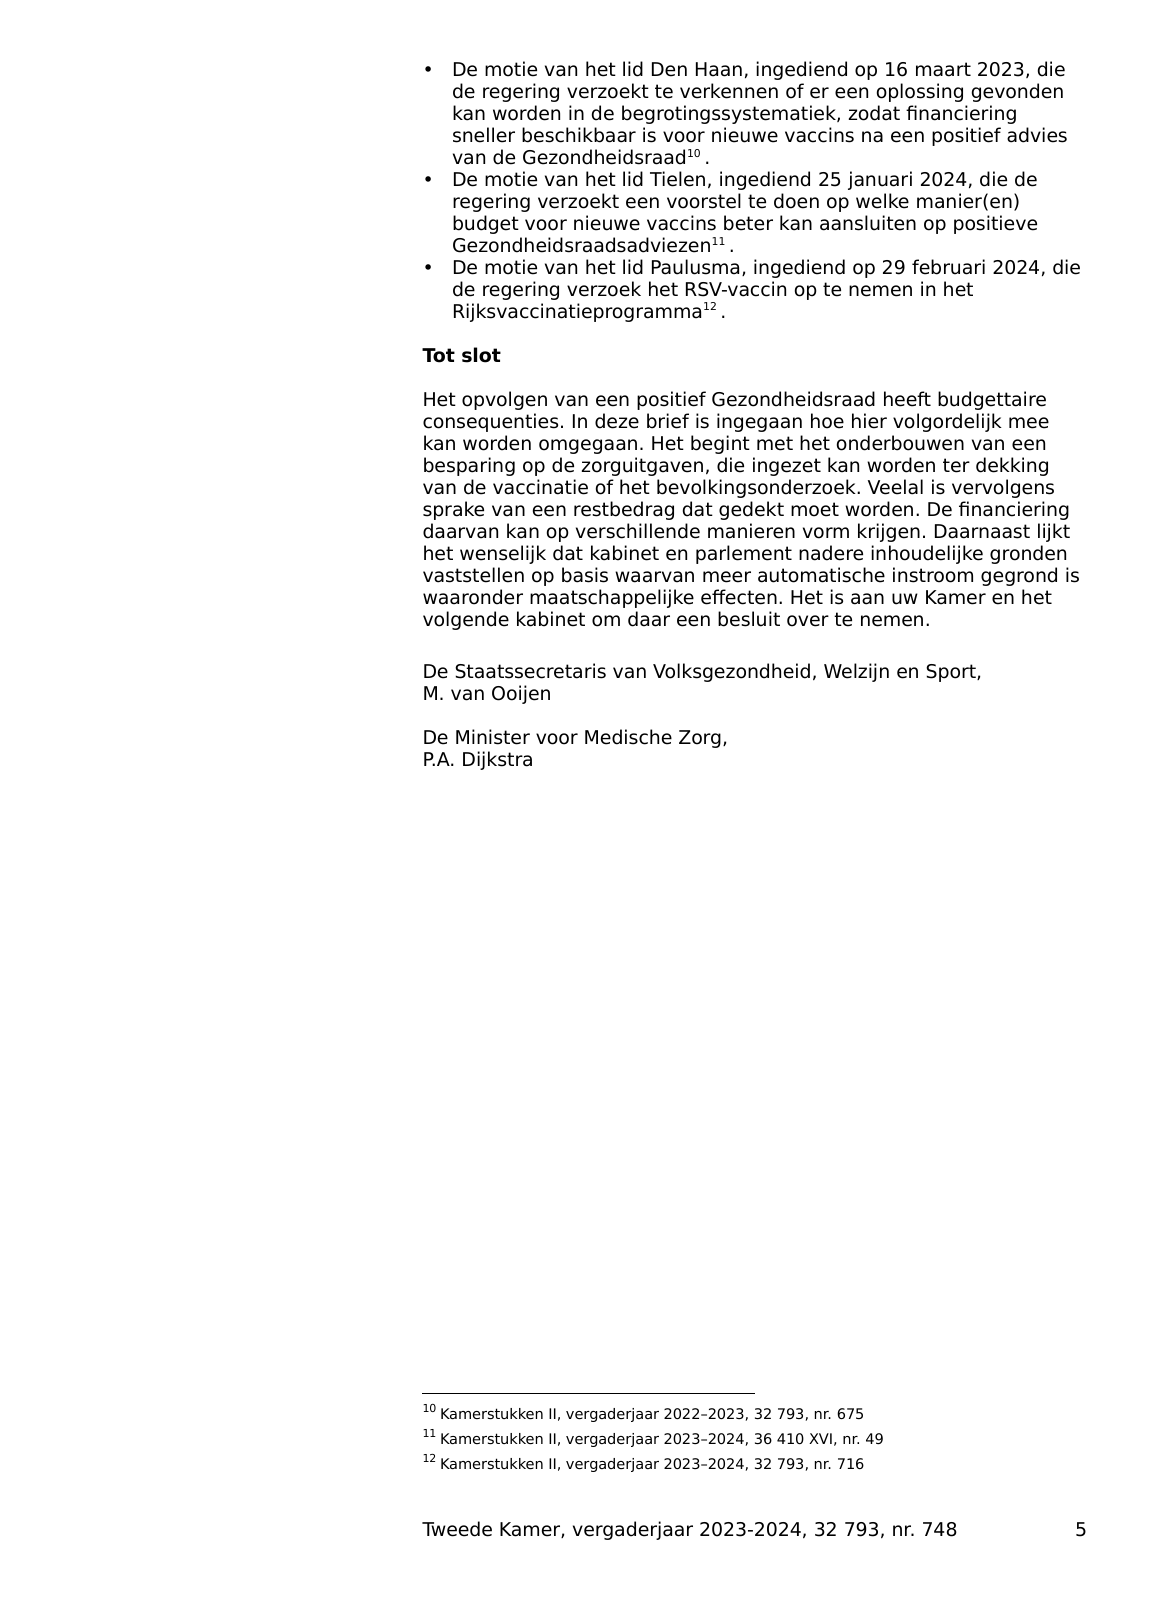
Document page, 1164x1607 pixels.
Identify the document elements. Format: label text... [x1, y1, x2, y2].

text De Minister voor Medische Zorg, P.A. Dijkstra [422, 727, 1087, 771]
text • De motie van het lid Paulusma, ingediend op 29 februari 2024, die de regering verzoek het RSV-vaccin op te nemen in het Rijksvaccinatieprogramma. [422, 257, 1087, 323]
text Kamerstukken II, vergaderjaar 2023–2024, 36 410 XVI, nr. 49 [422, 1427, 1087, 1449]
text Kamerstukken II, vergaderjaar 2023–2024, 32 793, nr. 716 [422, 1452, 1087, 1474]
subtitle Tot slot [422, 345, 1087, 367]
text Het opvolgen van een positief Gezondheidsraad heeft budgettaire consequenties. In deze brief is ingegaan hoe hier volgordelijk mee kan worden omgegaan. Het begint met het onderbouwen van een besparing op de zorguitgaven, die ingezet kan worden ter dekking van de vaccinatie of het bevolkingsonderzoek. Veelal is vervolgens sprake van een restbedrag dat gedekt moet worden. De financiering daarvan kan op verschillende manieren vorm krijgen. Daarnaast lijkt het wenselijk dat kabinet en parlement nadere inhoudelijke gronden vaststellen op basis waarvan meer automatische instroom gegrond is waaronder maatschappelijke effecten. Het is aan uw Kamer en het volgende kabinet om daar een besluit over te nemen. [422, 389, 1087, 631]
text Kamerstukken II, vergaderjaar 2022–2023, 32 793, nr. 675 [422, 1402, 1087, 1424]
text • De motie van het lid Den Haan, ingediend op 16 maart 2023, die de regering verzoekt te verkennen of er een oplossing gevonden kan worden in de begrotingssystematiek, zodat financiering sneller beschikbaar is voor nieuwe vaccins na een positief advies van de Gezondheidsraad. [422, 59, 1087, 169]
text • De motie van het lid Tielen, ingediend 25 januari 2024, die de regering verzoekt een voorstel te doen op welke manier(en) budget voor nieuwe vaccins beter kan aansluiten op positieve Gezondheidsraadsadviezen. [422, 169, 1087, 257]
text De Staatssecretaris van Volksgezondheid, Welzijn en Sport, M. van Ooijen [422, 661, 1087, 705]
